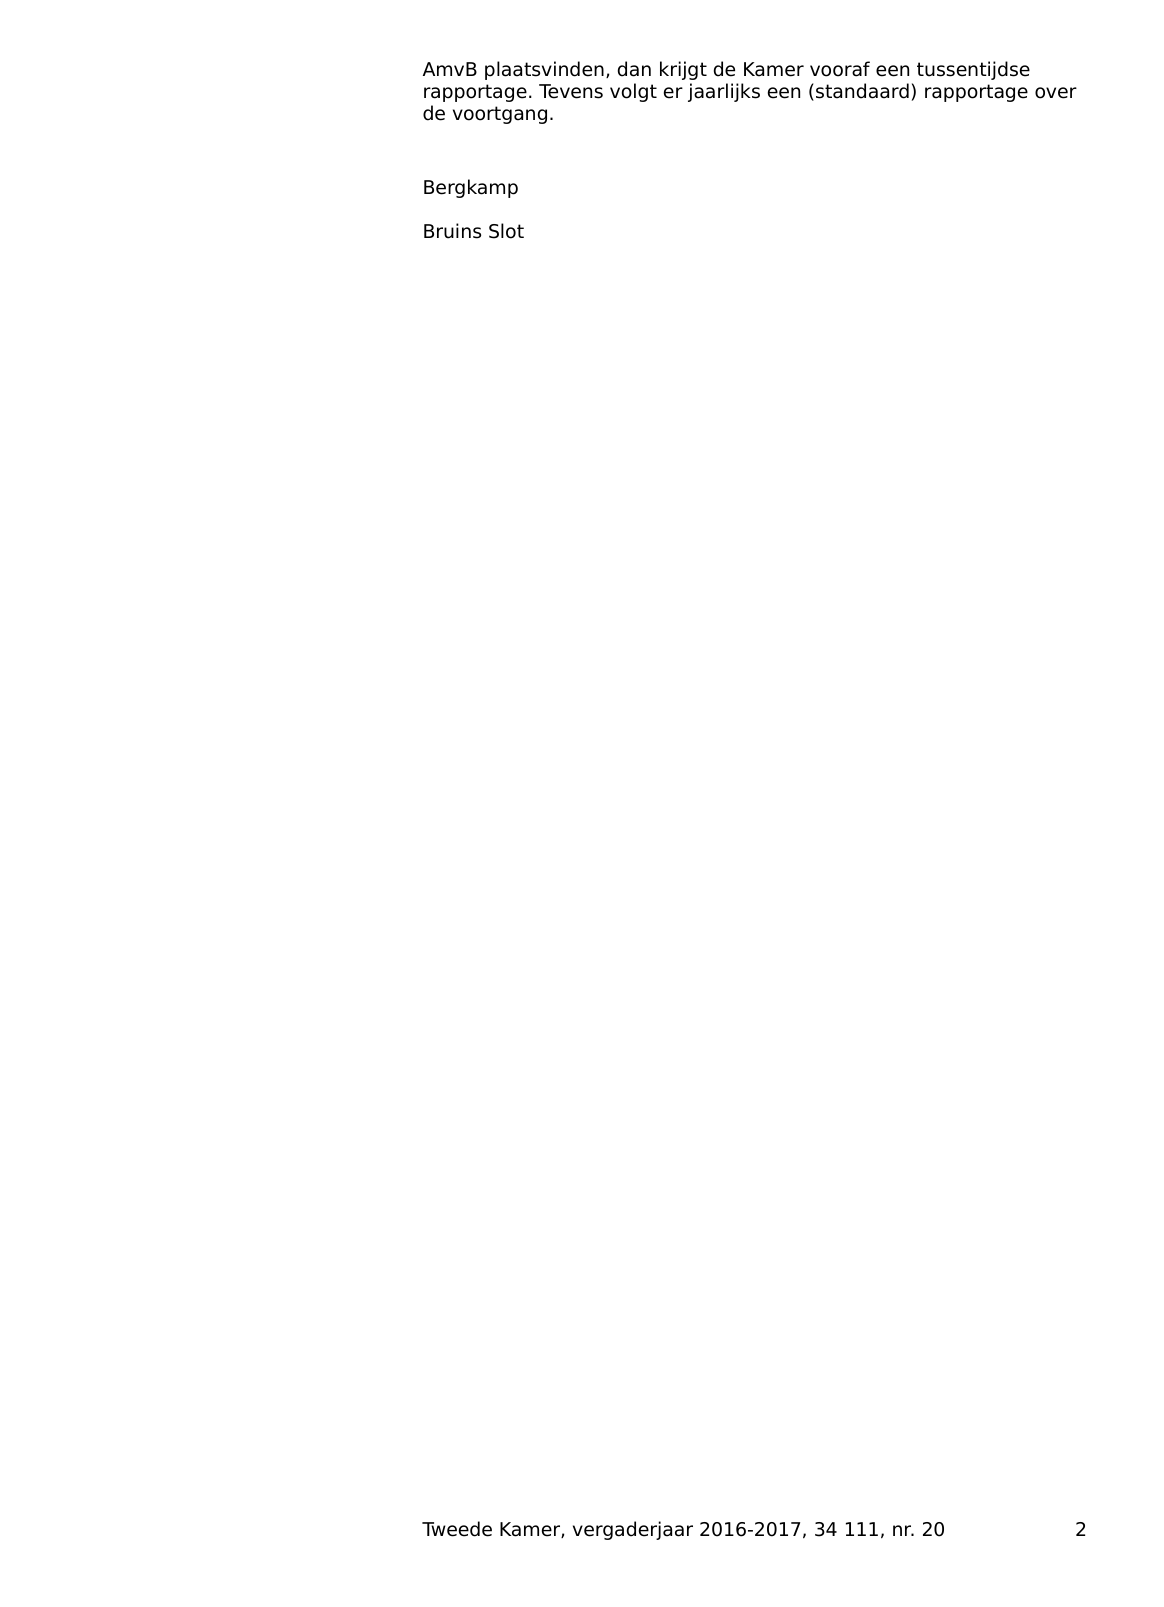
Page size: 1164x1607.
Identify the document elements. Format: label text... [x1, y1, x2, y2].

text Bergkamp Bruins Slot [422, 155, 1087, 243]
text AmvB plaatsvinden, dan krijgt de Kamer vooraf een tussentijdse rapportage. Tevens volgt er jaarlijks een (standaard) rapportage over de voortgang. [422, 59, 1087, 125]
